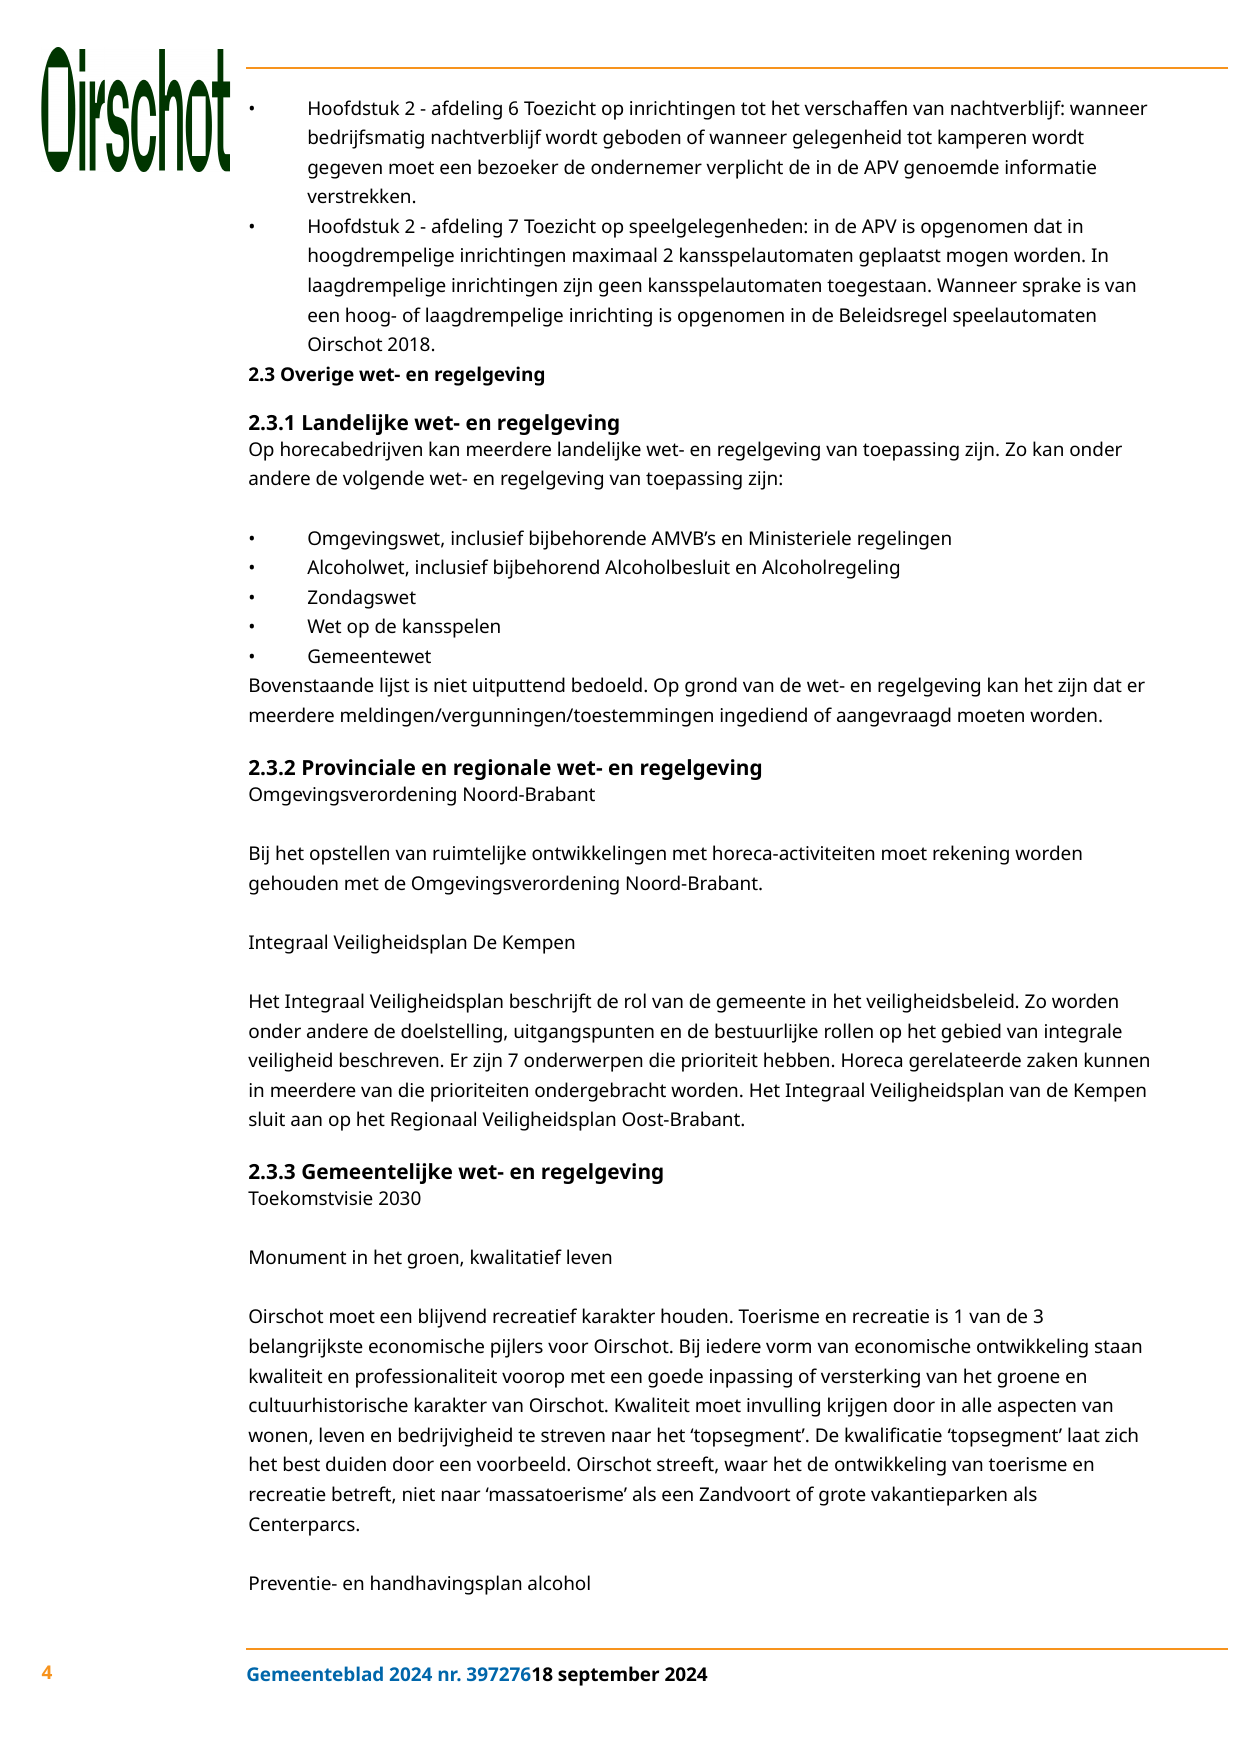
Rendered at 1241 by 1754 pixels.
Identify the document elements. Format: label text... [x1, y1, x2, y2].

text Bij het opstellen van ruimtelijke ontwikkelingen met horeca-activiteiten moet rekening worden gehouden met de Omgevingsverordening Noord-Brabant. [248, 840, 1152, 896]
text 2.3.1 Landelijke wet- en regelgeving [248, 408, 1152, 436]
text Het Integraal Veiligheidsplan beschrijft de rol van de gemeente in het veiligheidsbeleid. Zo worden onder andere de doelstelling, uitgangspunten en de bestuurlijke rollen op het gebied van integrale veiligheid beschreven. Er zijn 7 onderwerpen die prioriteit hebben. Horeca gerelateerde zaken kunnen in meerdere van die prioriteiten ondergebracht worden. Het Integraal Veiligheidsplan van de Kempen sluit aan op het Regionaal Veiligheidsplan Oost-Brabant. [248, 988, 1152, 1132]
text Integraal Veiligheidsplan De Kempen [248, 929, 1152, 955]
text Preventie- en handhavingsplan alcohol [248, 1570, 1152, 1596]
text Bovenstaande lijst is niet uitputtend bedoeld. Op grond van de wet- en regelgeving kan het zijn dat er meerdere meldingen/vergunningen/toestemmingen ingediend of aangevraagd moeten worden. [248, 673, 1152, 728]
text Op horecabedrijven kan meerdere landelijke wet- en regelgeving van toepassing zijn. Zo kan onder andere de volgende wet- en regelgeving van toepassing zijn: [248, 436, 1152, 491]
list Zondagswet [248, 584, 1152, 610]
list Omgevingswet, inclusief bijbehorende AMVB’s en Ministeriele regelingen [248, 525, 1152, 551]
text 2.3.2 Provinciale en regionale wet- en regelgeving [248, 753, 1152, 781]
text Oirschot moet een blijvend recreatief karakter houden. Toerisme en recreatie is 1 van de 3 belangrijkste economische pijlers voor Oirschot. Bij iedere vorm van economische ontwikkeling staan kwaliteit en professionaliteit voorop met een goede inpassing of versterking van het groene en cultuurhistorische karakter van Oirschot. Kwaliteit moet invulling krijgen door in alle aspecten van wonen, leven en bedrijvigheid te streven naar het ‘topsegment’. De kwalificatie ‘topsegment’ laat zich het best duiden door een voorbeeld. Oirschot streeft, waar het de ontwikkeling van toerisme en recreatie betreft, niet naar ‘massatoerisme’ als een Zandvoort of grote vakantieparken als Centerparcs. [248, 1304, 1152, 1537]
text 2.3 Overige wet- en regelgeving [248, 361, 1152, 387]
picture [41, 47, 231, 172]
list Alcoholwet, inclusief bijbehorend Alcoholbesluit en Alcoholregeling [248, 554, 1152, 580]
text Monument in het groen, kwalitatief leven [248, 1244, 1152, 1270]
text Toekomstvisie 2030 [248, 1185, 1152, 1211]
text Omgevingsverordening Noord-Brabant [248, 781, 1152, 807]
list Hoofdstuk 2 - afdeling 7 Toezicht op speelgelegenheden: in de APV is opgenomen dat in hoogdrempelige inrichtingen maximaal 2 kansspelautomaten geplaatst mogen worden. In laagdrempelige inrichtingen zijn geen kansspelautomaten toegestaan. Wanneer sprake is van een hoog- of laagdrempelige inrichting is opgenomen in de Beleidsregel speelautomaten Oirschot 2018. [248, 213, 1152, 357]
text 2.3.3 Gemeentelijke wet- en regelgeving [248, 1157, 1152, 1185]
list Hoofdstuk 2 - afdeling 6 Toezicht op inrichtingen tot het verschaffen van nachtverblijf: wanneer bedrijfsmatig nachtverblijf wordt geboden of wanneer gelegenheid tot kamperen wordt gegeven moet een bezoeker de ondernemer verplicht de in de APV genoemde informatie verstrekken. [248, 95, 1152, 209]
list Wet op de kansspelen [248, 613, 1152, 639]
list Gemeentewet [248, 643, 1152, 669]
